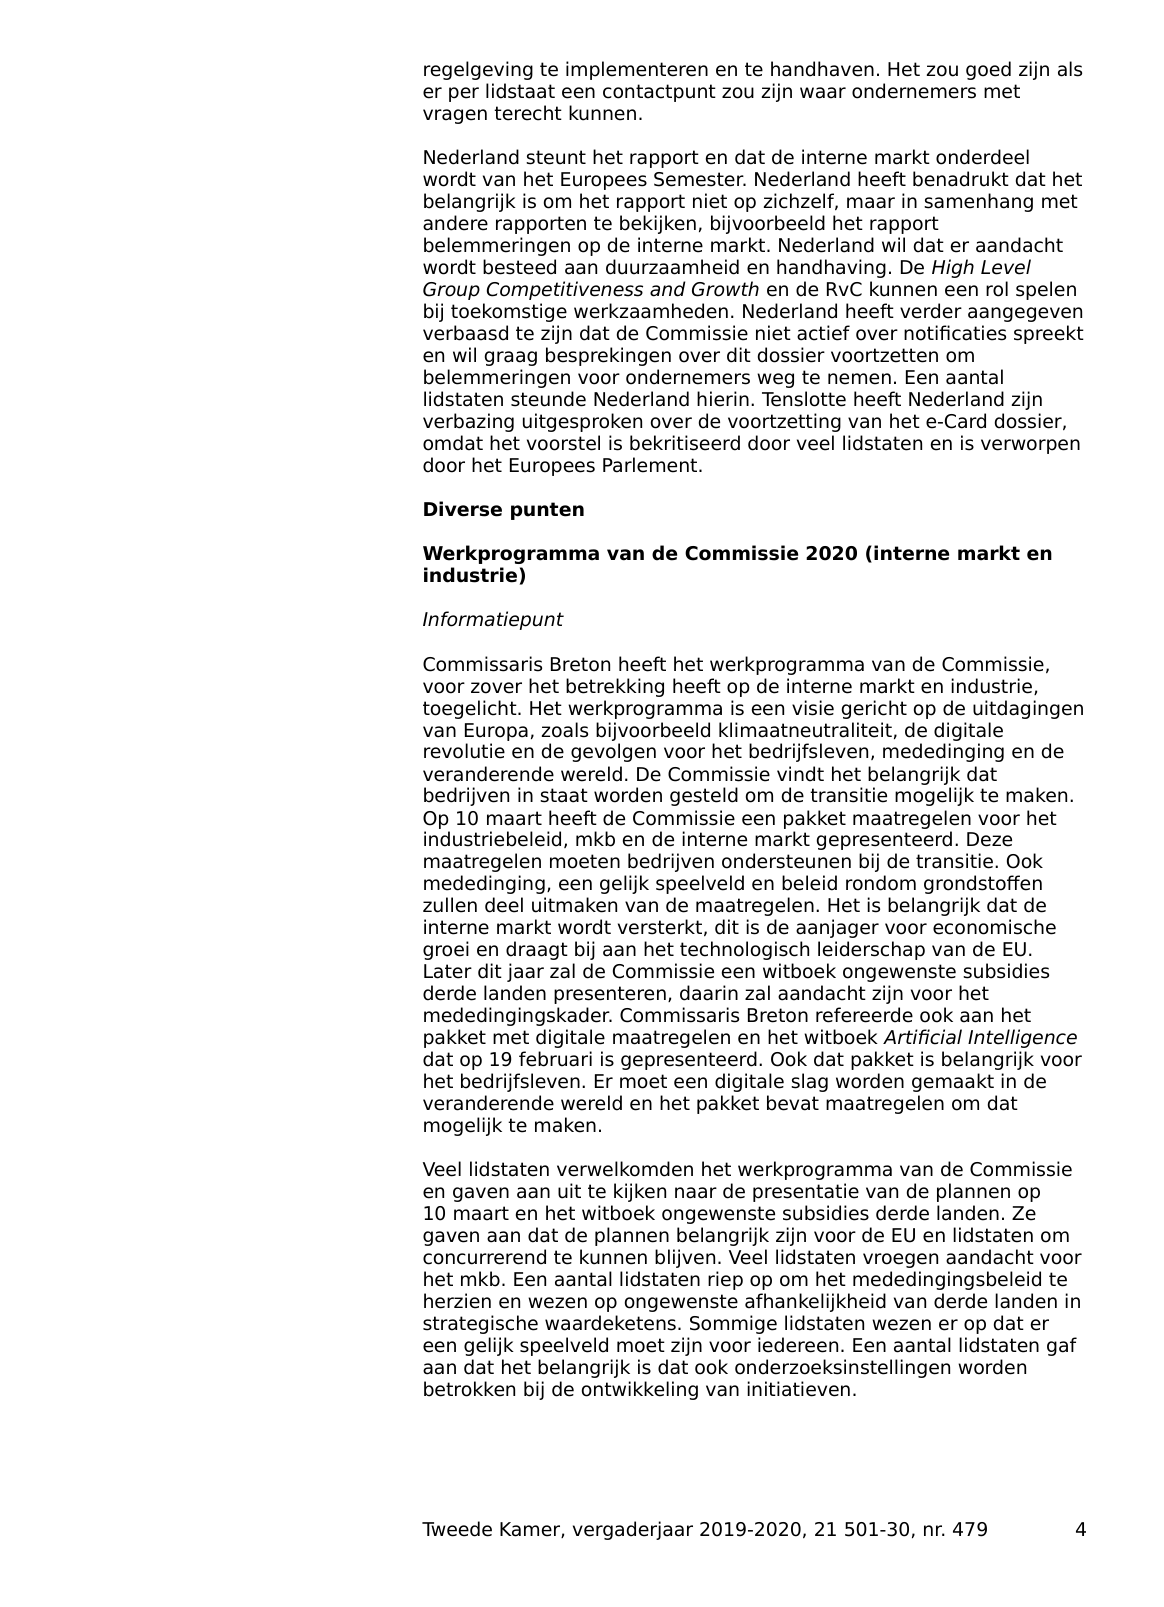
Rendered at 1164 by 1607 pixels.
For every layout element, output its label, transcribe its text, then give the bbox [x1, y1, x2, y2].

subtitle Werkprogramma van de Commissie 2020 (interne markt en industrie) [422, 543, 1087, 587]
subtitle Diverse punten [422, 499, 1087, 521]
text regelgeving te implementeren en te handhaven. Het zou goed zijn als er per lidstaat een contactpunt zou zijn waar ondernemers met vragen terecht kunnen. [422, 59, 1087, 125]
text Veel lidstaten verwelkomden het werkprogramma van de Commissie en gaven aan uit te kijken naar de presentatie van de plannen op 10 maart en het witboek ongewenste subsidies derde landen. Ze gaven aan dat de plannen belangrijk zijn voor de EU en lidstaten om concurrerend te kunnen blijven. Veel lidstaten vroegen aandacht voor het mkb. Een aantal lidstaten riep op om het mededingingsbeleid te herzien en wezen op ongewenste afhankelijkheid van derde landen in strategische waardeketens. Sommige lidstaten wezen er op dat er een gelijk speelveld moet zijn voor iedereen. Een aantal lidstaten gaf aan dat het belangrijk is dat ook onderzoeksinstellingen worden betrokken bij de ontwikkeling van initiatieven. [422, 1159, 1087, 1401]
subtitle Informatiepunt [422, 609, 1087, 631]
text Commissaris Breton heeft het werkprogramma van de Commissie, voor zover het betrekking heeft op de interne markt en industrie, toegelicht. Het werkprogramma is een visie gericht op de uitdagingen van Europa, zoals bijvoorbeeld klimaatneutraliteit, de digitale revolutie en de gevolgen voor het bedrijfsleven, mededinging en de veranderende wereld. De Commissie vindt het belangrijk dat bedrijven in staat worden gesteld om de transitie mogelijk te maken. Op 10 maart heeft de Commissie een pakket maatregelen voor het industriebeleid, mkb en de interne markt gepresenteerd. Deze maatregelen moeten bedrijven ondersteunen bij de transitie. Ook mededinging, een gelijk speelveld en beleid rondom grondstoffen zullen deel uitmaken van de maatregelen. Het is belangrijk dat de interne markt wordt versterkt, dit is de aanjager voor economische groei en draagt bij aan het technologisch leiderschap van de EU. Later dit jaar zal de Commissie een witboek ongewenste subsidies derde landen presenteren, daarin zal aandacht zijn voor het mededingingskader. Commissaris Breton refereerde ook aan het pakket met digitale maatregelen en het witboek Artificial Intelligence dat op 19 februari is gepresenteerd. Ook dat pakket is belangrijk voor het bedrijfsleven. Er moet een digitale slag worden gemaakt in de veranderende wereld en het pakket bevat maatregelen om dat mogelijk te maken. [422, 653, 1087, 1137]
text Nederland steunt het rapport en dat de interne markt onderdeel wordt van het Europees Semester. Nederland heeft benadrukt dat het belangrijk is om het rapport niet op zichzelf, maar in samenhang met andere rapporten te bekijken, bijvoorbeeld het rapport belemmeringen op de interne markt. Nederland wil dat er aandacht wordt besteed aan duurzaamheid en handhaving. De High Level Group Competitiveness and Growth en de RvC kunnen een rol spelen bij toekomstige werkzaamheden. Nederland heeft verder aangegeven verbaasd te zijn dat de Commissie niet actief over notificaties spreekt en wil graag besprekingen over dit dossier voortzetten om belemmeringen voor ondernemers weg te nemen. Een aantal lidstaten steunde Nederland hierin. Tenslotte heeft Nederland zijn verbazing uitgesproken over de voortzetting van het e-Card dossier, omdat het voorstel is bekritiseerd door veel lidstaten en is verworpen door het Europees Parlement. [422, 147, 1087, 477]
